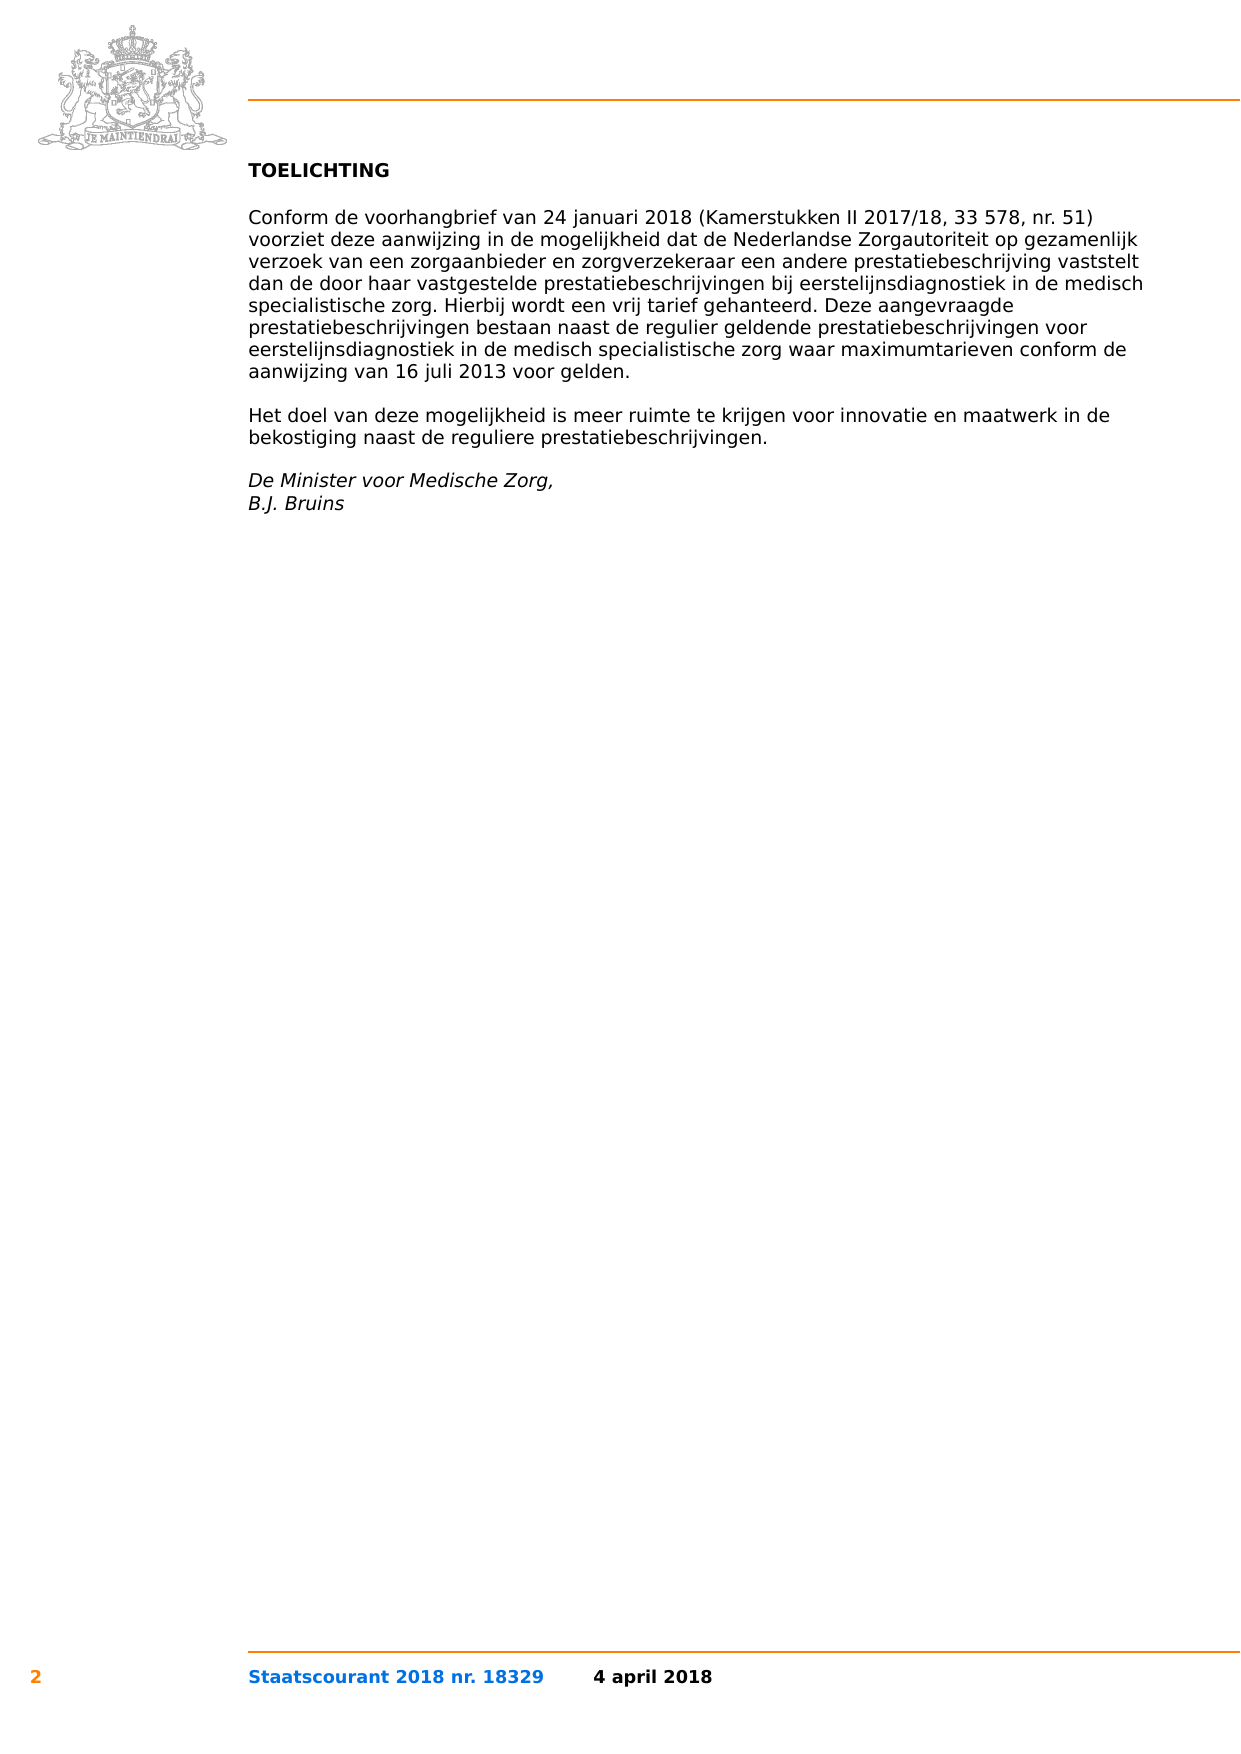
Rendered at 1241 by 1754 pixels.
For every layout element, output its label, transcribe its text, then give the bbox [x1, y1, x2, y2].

text Het doel van deze mogelijkheid is meer ruimte te krijgen voor innovatie en maatwerk in de bekostiging naast de reguliere prestatiebeschrijvingen. [248, 404, 1163, 448]
picture [38, 25, 227, 150]
text Conform de voorhangbrief van 24 januari 2018 (Kamerstukken II 2017/18, 33 578, nr. 51) voorziet deze aanwijzing in de mogelijkheid dat de Nederlandse Zorgautoriteit op gezamenlijk verzoek van een zorgaanbieder en zorgverzekeraar een andere prestatiebeschrijving vaststelt dan de door haar vastgestelde prestatiebeschrijvingen bij eerstelijnsdiagnostiek in de medisch specialistische zorg. Hierbij wordt een vrij tarief gehanteerd. Deze aangevraagde prestatiebeschrijvingen bestaan naast de regulier geldende prestatiebeschrijvingen voor eerstelijnsdiagnostiek in de medisch specialistische zorg waar maximumtarieven conform de aanwijzing van 16 juli 2013 voor gelden. [248, 207, 1163, 383]
text De Minister voor Medische Zorg, B.J. Bruins [248, 470, 1163, 514]
subtitle TOELICHTING [248, 160, 1163, 182]
